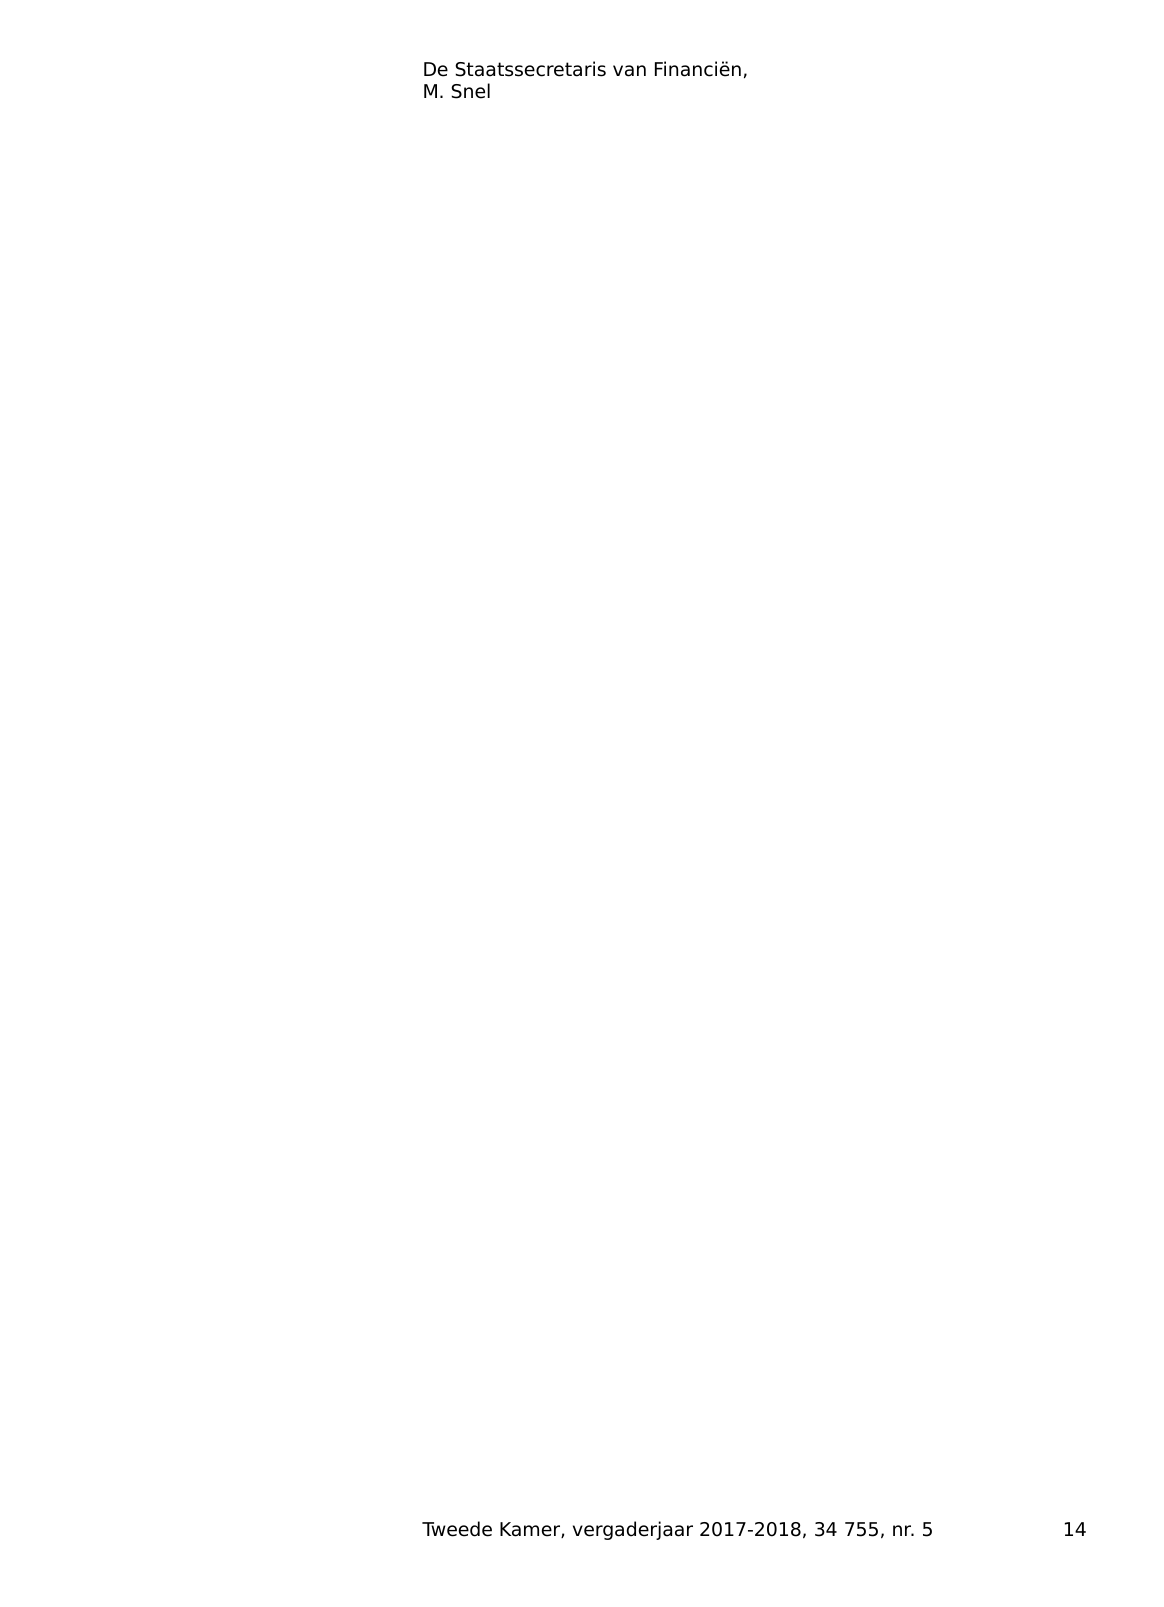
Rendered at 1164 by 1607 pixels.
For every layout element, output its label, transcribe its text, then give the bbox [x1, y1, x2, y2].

text De Staatssecretaris van Financiën, M. Snel [422, 59, 1087, 103]
